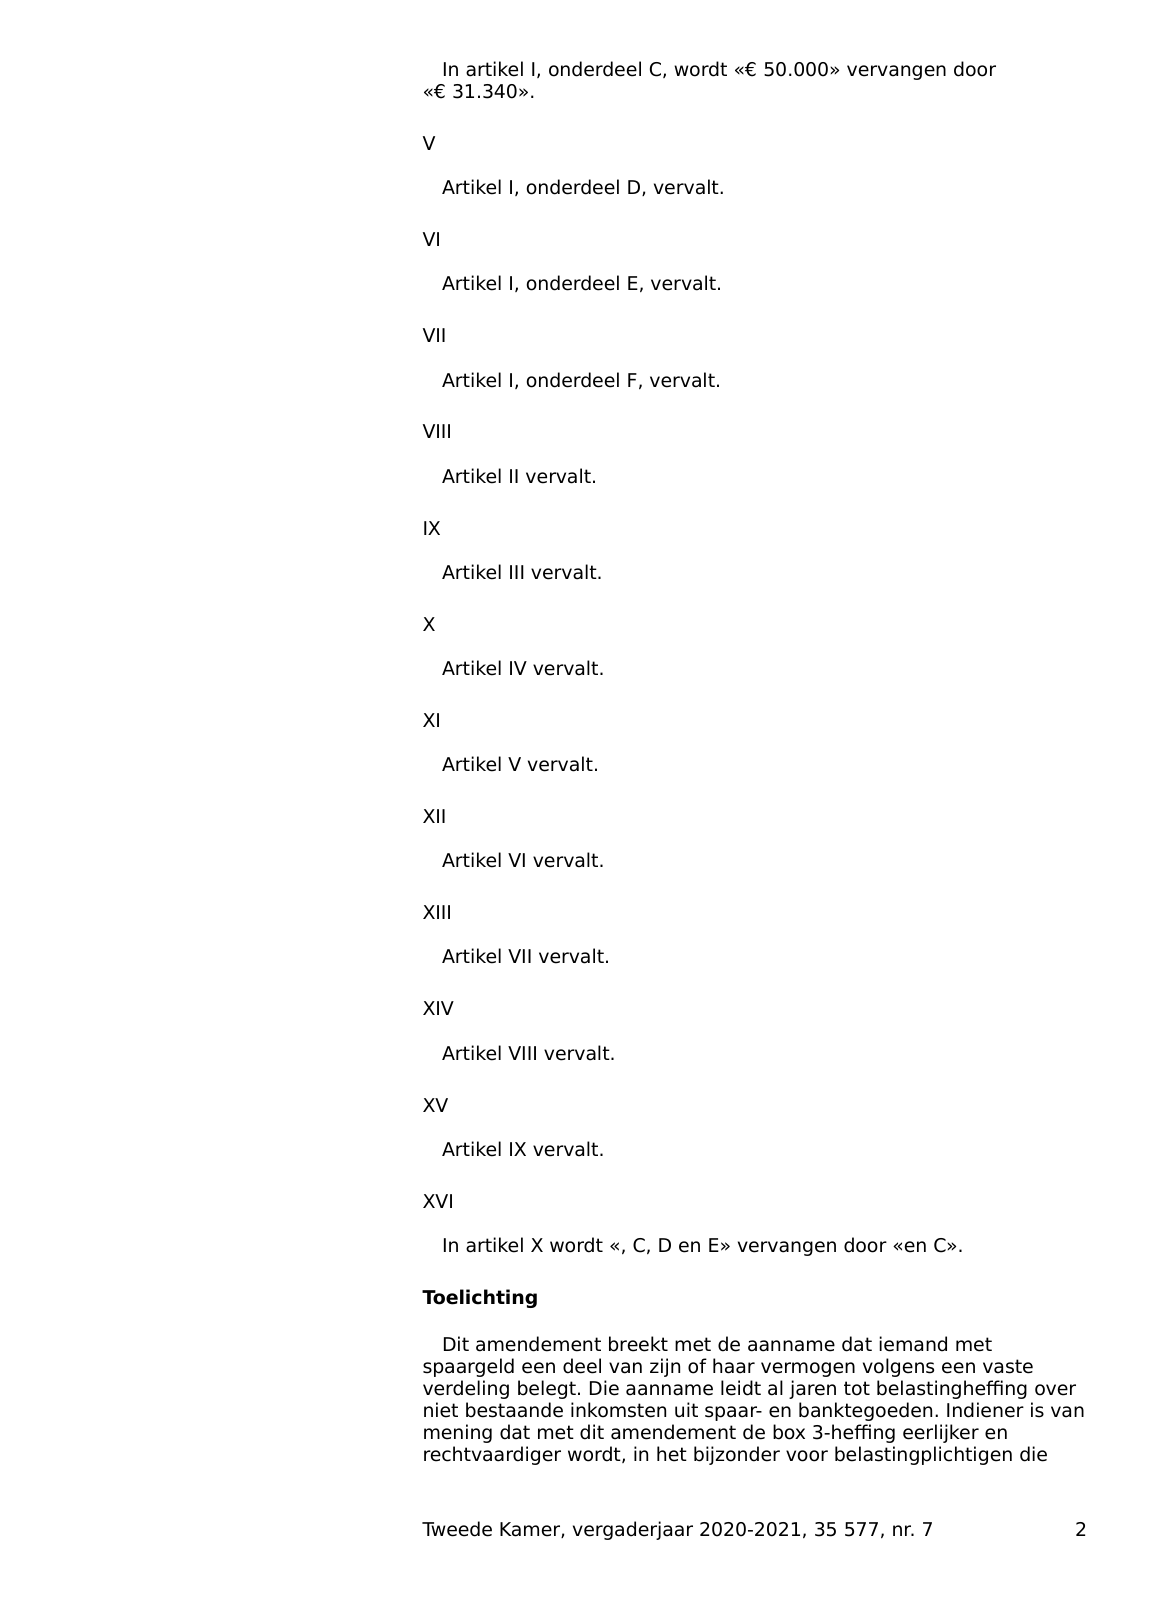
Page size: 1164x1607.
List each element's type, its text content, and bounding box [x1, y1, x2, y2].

text Artikel V vervalt. [422, 754, 1087, 776]
text Artikel I, onderdeel E, vervalt. [422, 273, 1087, 295]
text Artikel VI vervalt. [422, 850, 1087, 872]
text Artikel II vervalt. [422, 466, 1087, 488]
text Artikel VIII vervalt. [422, 1042, 1087, 1064]
subtitle VII [422, 325, 1087, 347]
subtitle VI [422, 229, 1087, 251]
subtitle XII [422, 806, 1087, 828]
text Dit amendement breekt met de aanname dat iemand met spaargeld een deel van zijn of haar vermogen volgens een vaste verdeling belegt. Die aanname leidt al jaren tot belastingheffing over niet bestaande inkomsten uit spaar- en banktegoeden. Indiener is van mening dat met dit amendement de box 3-heffing eerlijker en rechtvaardiger wordt, in het bijzonder voor belastingplichtigen die [422, 1334, 1087, 1466]
text Artikel VII vervalt. [422, 946, 1087, 968]
text Artikel I, onderdeel F, vervalt. [422, 369, 1087, 391]
subtitle XI [422, 710, 1087, 732]
subtitle XV [422, 1094, 1087, 1116]
subtitle Toelichting [422, 1287, 1087, 1309]
subtitle V [422, 133, 1087, 155]
subtitle XIV [422, 998, 1087, 1020]
subtitle XIII [422, 902, 1087, 924]
text In artikel I, onderdeel C, wordt «€ 50.000» vervangen door «€ 31.340». [422, 59, 1087, 103]
text Artikel IV vervalt. [422, 658, 1087, 680]
text In artikel X wordt «, C, D en E» vervangen door «en C». [422, 1235, 1087, 1257]
subtitle VIII [422, 421, 1087, 443]
text Artikel IX vervalt. [422, 1139, 1087, 1161]
subtitle XVI [422, 1191, 1087, 1213]
subtitle IX [422, 518, 1087, 539]
text Artikel III vervalt. [422, 562, 1087, 584]
text Artikel I, onderdeel D, vervalt. [422, 177, 1087, 199]
subtitle X [422, 614, 1087, 636]
